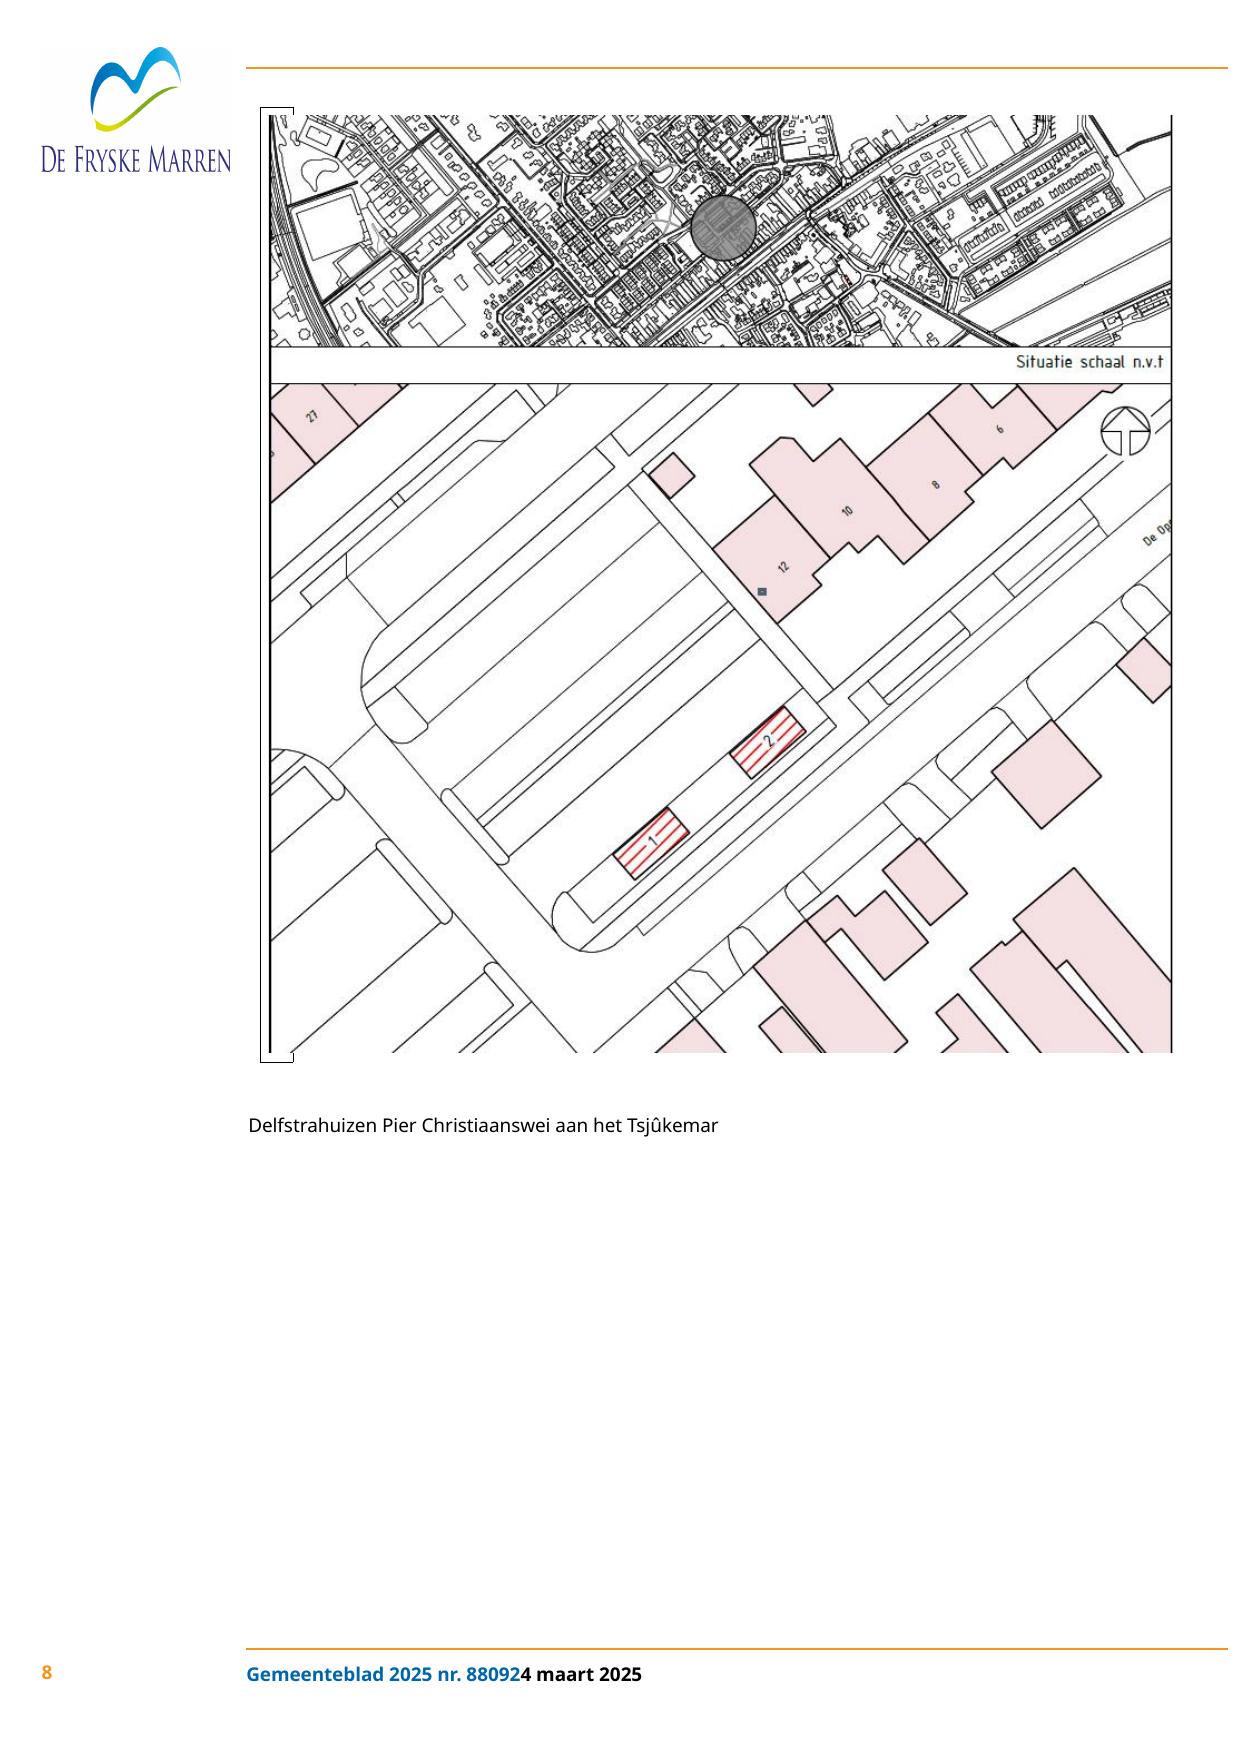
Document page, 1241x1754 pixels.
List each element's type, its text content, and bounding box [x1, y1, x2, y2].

picture [41, 47, 231, 172]
picture [268, 115, 1173, 1053]
text Delfstrahuizen Pier Christiaanswei aan het Tsjûkemar [248, 1113, 1152, 1138]
